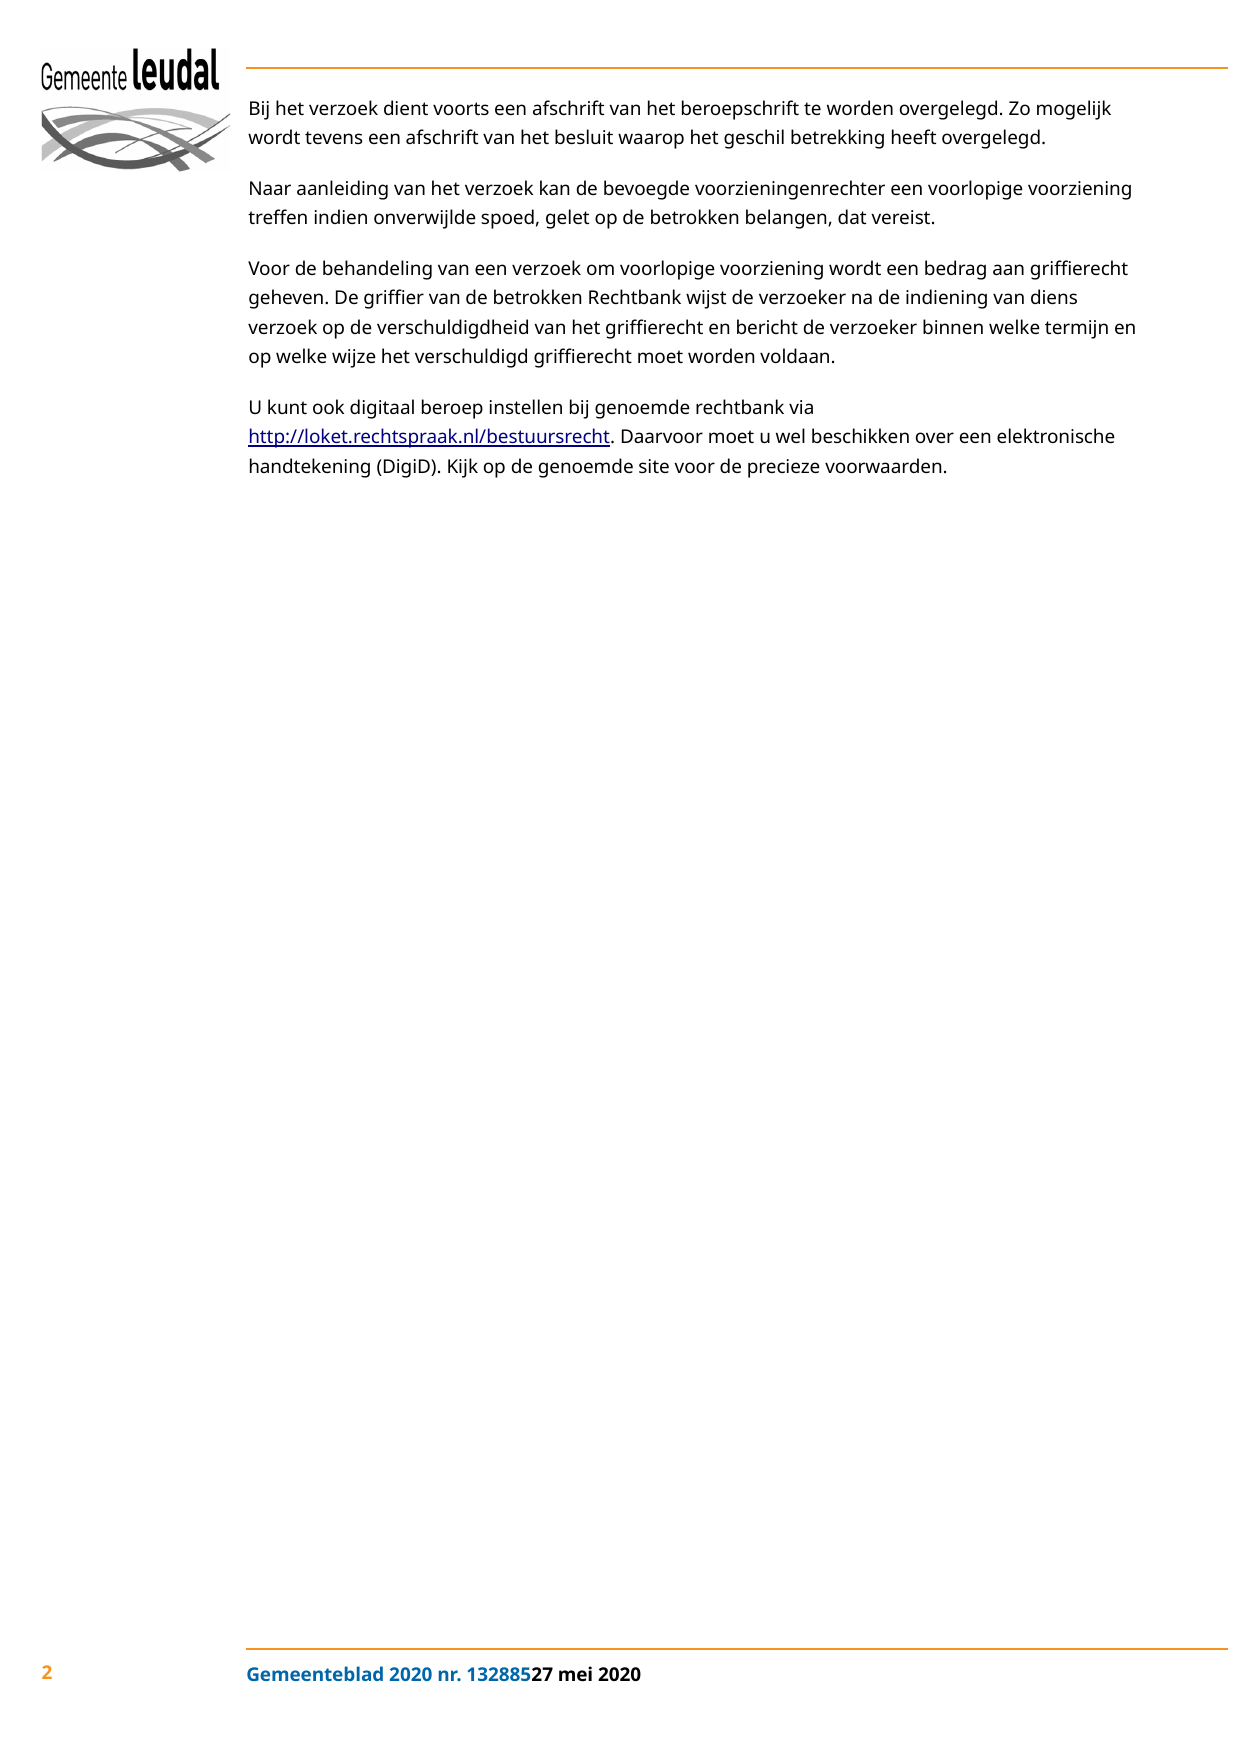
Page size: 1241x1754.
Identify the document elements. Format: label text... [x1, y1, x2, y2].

text Naar aanleiding van het verzoek kan de bevoegde voorzieningenrechter een voorlopige voorziening treffen indien onverwijlde spoed, gelet op de betrokken belangen, dat vereist. [248, 175, 1152, 230]
picture [41, 47, 231, 172]
text Voor de behandeling van een verzoek om voorlopige voorziening wordt een bedrag aan griffierecht geheven. De griffier van de betrokken Rechtbank wijst de verzoeker na de indiening van diens verzoek op de verschuldigdheid van het griffierecht en bericht de verzoeker binnen welke termijn en op welke wijze het verschuldigd griffierecht moet worden voldaan. [248, 255, 1152, 369]
text Bij het verzoek dient voorts een afschrift van het beroepschrift te worden overgelegd. Zo mogelijk wordt tevens een afschrift van het besluit waarop het geschil betrekking heeft overgelegd. [248, 95, 1152, 150]
text U kunt ook digitaal beroep instellen bij genoemde rechtbank via http://loket.rechtspraak.nl/bestuursrecht. Daarvoor moet u wel beschikken over een elektronische handtekening (DigiD). Kijk op de genoemde site voor de precieze voorwaarden. [248, 394, 1152, 479]
